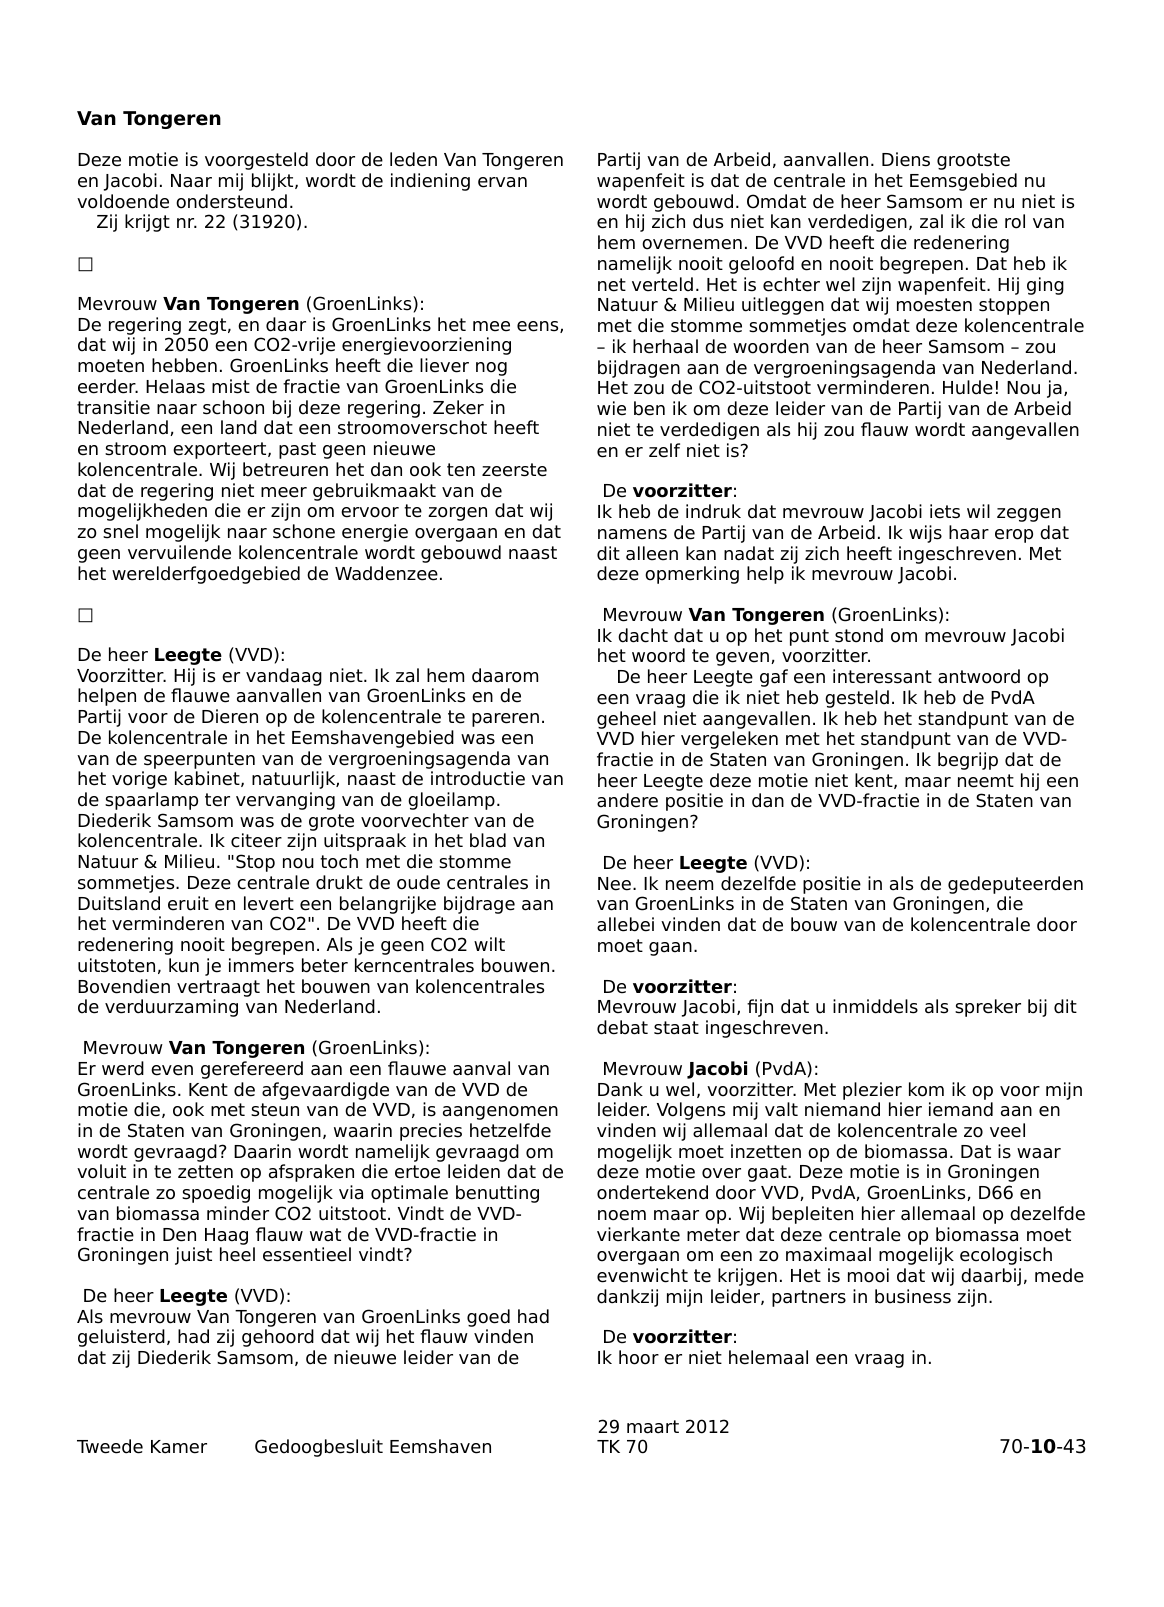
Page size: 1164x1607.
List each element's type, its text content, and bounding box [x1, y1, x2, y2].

text Ik hoor er niet helemaal een vraag in. [596, 1348, 1087, 1369]
text De voorzitter: [596, 481, 1087, 502]
text Partij van de Arbeid, aanvallen. Diens grootste wapenfeit is dat de centrale in het Eemsgebied nu wordt gebouwd. Omdat de heer Samsom er nu niet is en hij zich dus niet kan verdedigen, zal ik die rol van hem overnemen. De VVD heeft die redenering namelijk nooit geloofd en nooit begrepen. Dat heb ik net verteld. Het is echter wel zijn wapenfeit. Hij ging Natuur & Milieu uitleggen dat wij moesten stoppen met die stomme sommetjes omdat deze kolencentrale – ik herhaal de woorden van de heer Samsom – zou bijdragen aan de vergroeningsagenda van Nederland. Het zou de CO2-uitstoot verminderen. Hulde! Nou ja, wie ben ik om deze leider van de Partij van de Arbeid niet te verdedigen als hij zou flauw wordt aangevallen en er zelf niet is? [596, 150, 1087, 461]
text Nee. Ik neem dezelfde positie in als de gedeputeerden van GroenLinks in de Staten van Groningen, die allebei vinden dat de bouw van de kolencentrale door moet gaan. [596, 873, 1087, 956]
text Er werd even gerefereerd aan een flauwe aanval van GroenLinks. Kent de afgevaardigde van de VVD de motie die, ook met steun van de VVD, is aangenomen in de Staten van Groningen, waarin precies hetzelfde wordt gevraagd? Daarin wordt namelijk gevraagd om voluit in te zetten op afspraken die ertoe leiden dat de centrale zo spoedig mogelijk via optimale benutting van biomassa minder CO2 uitstoot. Vindt de VVD-fractie in Den Haag flauw wat de VVD-fractie in Groningen juist heel essentieel vindt? [77, 1059, 567, 1266]
text De voorzitter: [596, 1327, 1087, 1348]
text Mevrouw Jacobi, fijn dat u inmiddels als spreker bij dit debat staat ingeschreven. [596, 997, 1087, 1039]
text Ik heb de indruk dat mevrouw Jacobi iets wil zeggen namens de Partij van de Arbeid. Ik wijs haar erop dat dit alleen kan nadat zij zich heeft ingeschreven. Met deze opmerking help ik mevrouw Jacobi. [596, 502, 1087, 585]
text De regering zegt, en daar is GroenLinks het mee eens, dat wij in 2050 een CO2-vrije energievoorziening moeten hebben. GroenLinks heeft die liever nog eerder. Helaas mist de fractie van GroenLinks die transitie naar schoon bij deze regering. Zeker in Nederland, een land dat een stroomoverschot heeft en stroom exporteert, past geen nieuwe kolencentrale. Wij betreuren het dan ook ten zeerste dat de regering niet meer gebruikmaakt van de mogelijkheden die er zijn om ervoor te zorgen dat wij zo snel mogelijk naar schone energie overgaan en dat geen vervuilende kolencentrale wordt gebouwd naast het werelderfgoedgebied de Waddenzee. [77, 314, 567, 584]
text Mevrouw Van Tongeren (GroenLinks): [596, 605, 1087, 626]
text Mevrouw Van Tongeren (GroenLinks): [77, 294, 567, 314]
text Voorzitter. Hij is er vandaag niet. Ik zal hem daarom helpen de flauwe aanvallen van GroenLinks en de Partij voor de Dieren op de kolencentrale te pareren. De kolencentrale in het Eemshavengebied was een van de speerpunten van de vergroeningsagenda van het vorige kabinet, natuurlijk, naast de introductie van de spaarlamp ter vervanging van de gloeilamp. Diederik Samsom was de grote voorvechter van de kolencentrale. Ik citeer zijn uitspraak in het blad van Natuur & Milieu. "Stop nou toch met die stomme sommetjes. Deze centrale drukt de oude centrales in Duitsland eruit en levert een belangrijke bijdrage aan het verminderen van CO2". De VVD heeft die redenering nooit begrepen. Als je geen CO2 wilt uitstoten, kun je immers beter kerncentrales bouwen. Bovendien vertraagt het bouwen van kolencentrales de verduurzaming van Nederland. [77, 666, 567, 1018]
text De heer Leegte (VVD): [596, 853, 1087, 873]
text Mevrouw Jacobi (PvdA): [596, 1059, 1087, 1079]
text De heer Leegte (VVD): [77, 1286, 567, 1307]
text De heer Leegte gaf een interessant antwoord op een vraag die ik niet heb gesteld. Ik heb de PvdA geheel niet aangevallen. Ik heb het standpunt van de VVD hier vergeleken met het standpunt van de VVD-fractie in de Staten van Groningen. Ik begrijp dat de heer Leegte deze motie niet kent, maar neemt hij een andere positie in dan de VVD-fractie in de Staten van Groningen? [596, 667, 1087, 833]
text □ [77, 253, 567, 274]
text Mevrouw Van Tongeren (GroenLinks): [77, 1038, 567, 1059]
text Ik dacht dat u op het punt stond om mevrouw Jacobi het woord te geven, voorzitter. [596, 626, 1087, 667]
text Als mevrouw Van Tongeren van GroenLinks goed had geluisterd, had zij gehoord dat wij het flauw vinden dat zij Diederik Samsom, de nieuwe leider van de [77, 1307, 567, 1369]
text Deze motie is voorgesteld door de leden Van Tongeren en Jacobi. Naar mij blijkt, wordt de indiening ervan voldoende ondersteund. [77, 150, 567, 212]
text Dank u wel, voorzitter. Met plezier kom ik op voor mijn leider. Volgens mij valt niemand hier iemand aan en vinden wij allemaal dat de kolencentrale zo veel mogelijk moet inzetten op de biomassa. Dat is waar deze motie over gaat. Deze motie is in Groningen ondertekend door VVD, PvdA, GroenLinks, D66 en noem maar op. Wij bepleiten hier allemaal op dezelfde vierkante meter dat deze centrale op biomassa moet overgaan om een zo maximaal mogelijk ecologisch evenwicht te krijgen. Het is mooi dat wij daarbij, mede dankzij mijn leider, partners in business zijn. [596, 1079, 1087, 1307]
text De voorzitter: [596, 976, 1087, 997]
text □ [77, 604, 567, 625]
text De heer Leegte (VVD): [77, 645, 567, 666]
text Zij krijgt nr. 22 (31920). [77, 212, 567, 233]
